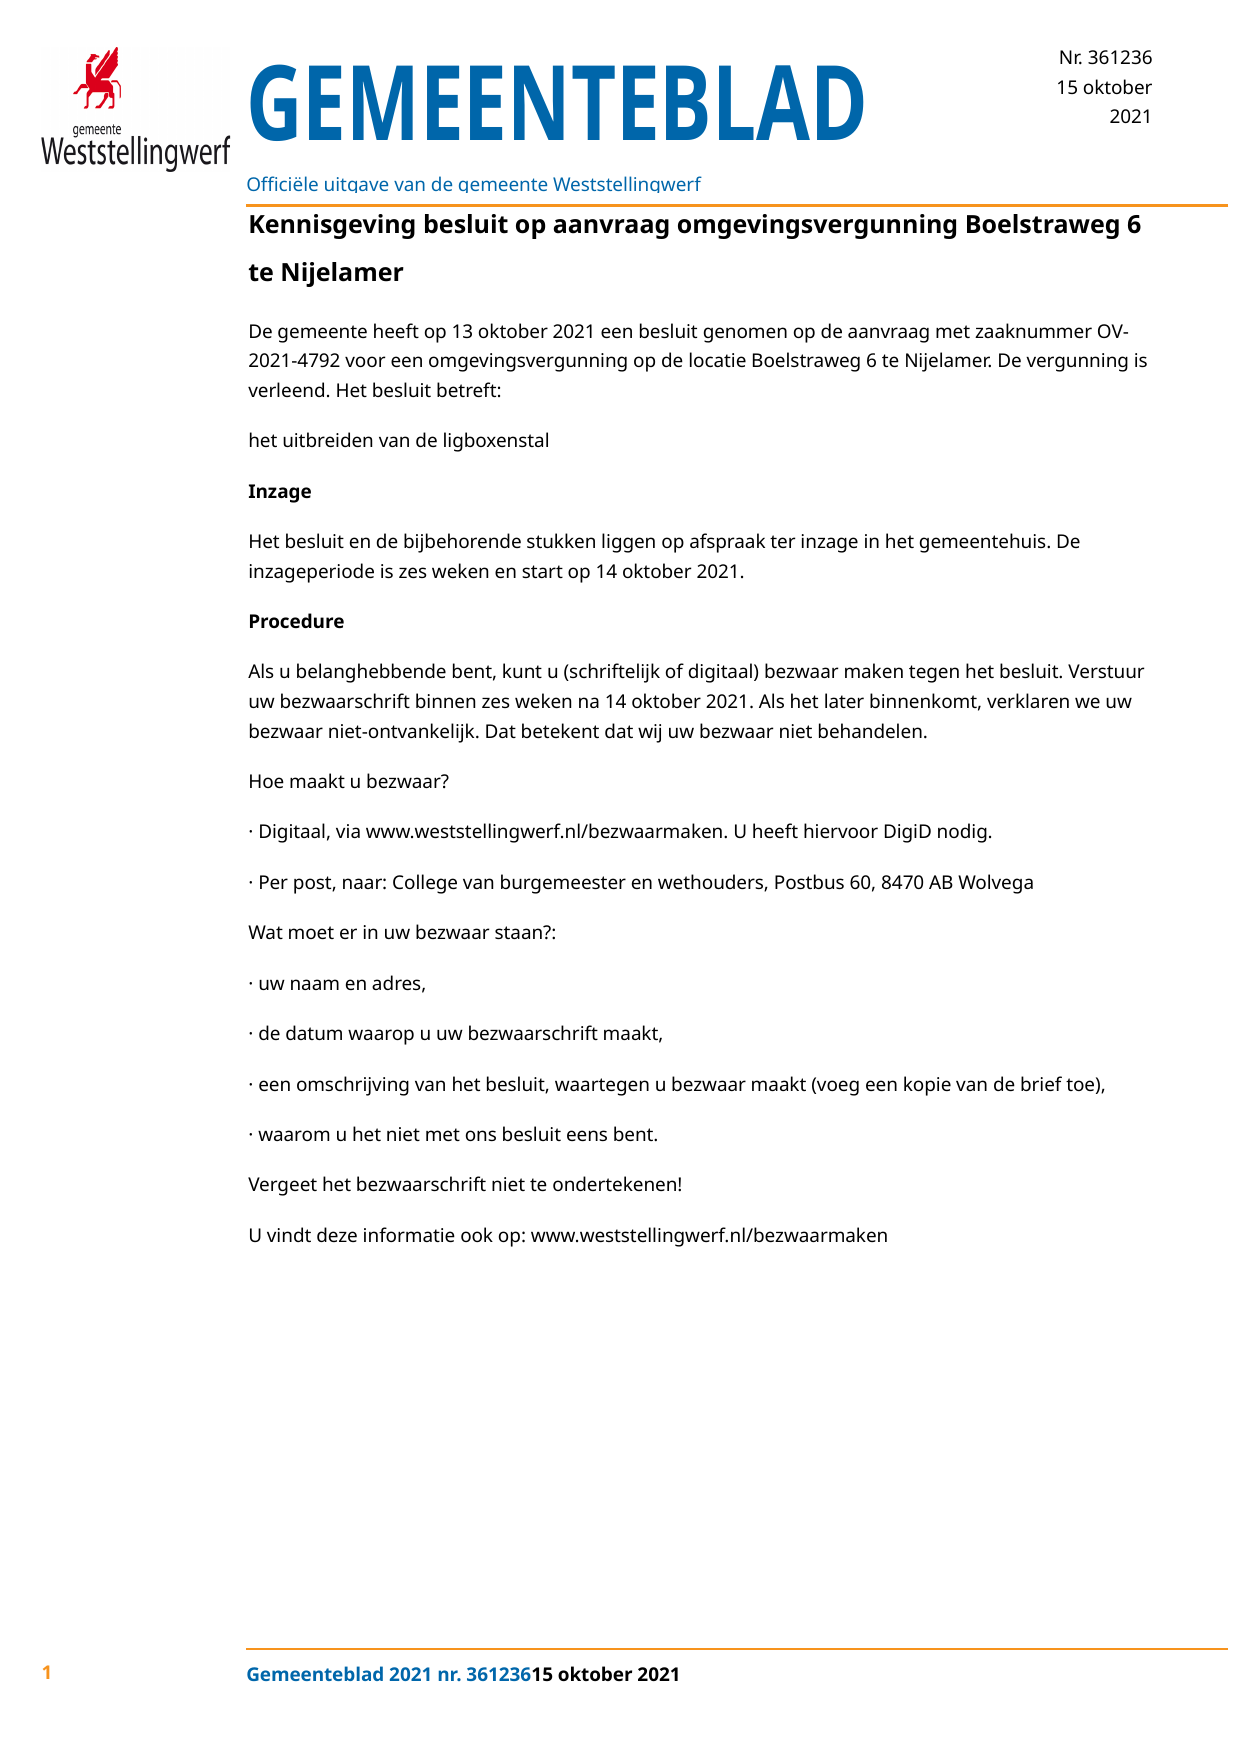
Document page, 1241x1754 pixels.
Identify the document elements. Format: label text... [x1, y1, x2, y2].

picture [41, 47, 231, 172]
text Als u belanghebbende bent, kunt u (schriftelijk of digitaal) bezwaar maken tegen het besluit. Verstuur uw bezwaarschrift binnen zes weken na 14 oktober 2021. Als het later binnenkomt, verklaren we uw bezwaar niet-ontvankelijk. Dat betekent dat wij uw bezwaar niet behandelen. [248, 659, 1152, 744]
text Het besluit en de bijbehorende stukken liggen op afspraak ter inzage in het gemeentehuis. De inzageperiode is zes weken en start op 14 oktober 2021. [248, 528, 1152, 584]
text Hoe maakt u bezwaar? [248, 768, 1152, 794]
text · Digitaal, via www.weststellingwerf.nl/bezwaarmaken. U heeft hiervoor DigiD nodig. [248, 819, 1152, 844]
text De gemeente heeft op 13 oktober 2021 een besluit genomen op de aanvraag met zaaknummer OV-2021-4792 voor een omgevingsvergunning op de locatie Boelstraweg 6 te Nijelamer. De vergunning is verleend. Het besluit betreft: [248, 318, 1152, 403]
text Procedure [248, 608, 1152, 634]
text Inzage [248, 478, 1152, 504]
text Wat moet er in uw bezwaar staan?: [248, 919, 1152, 945]
text · waarom u het niet met ons besluit eens bent. [248, 1121, 1152, 1147]
text · uw naam en adres, [248, 970, 1152, 996]
text · Per post, naar: College van burgemeester en wethouders, Postbus 60, 8470 AB Wolvega [248, 869, 1152, 895]
text U vindt deze informatie ook op: www.weststellingwerf.nl/bezwaarmaken [248, 1222, 1152, 1248]
text Vergeet het bezwaarschrift niet te ondertekenen! [248, 1172, 1152, 1197]
text · de datum waarop u uw bezwaarschrift maakt, [248, 1020, 1152, 1046]
text · een omschrijving van het besluit, waartegen u bezwaar maakt (voeg een kopie van de brief toe), [248, 1071, 1152, 1097]
text Kennisgeving besluit op aanvraag omgevingsvergunning Boelstraweg 6 te Nijelamer [248, 207, 1152, 288]
text het uitbreiden van de ligboxenstal [248, 427, 1152, 453]
